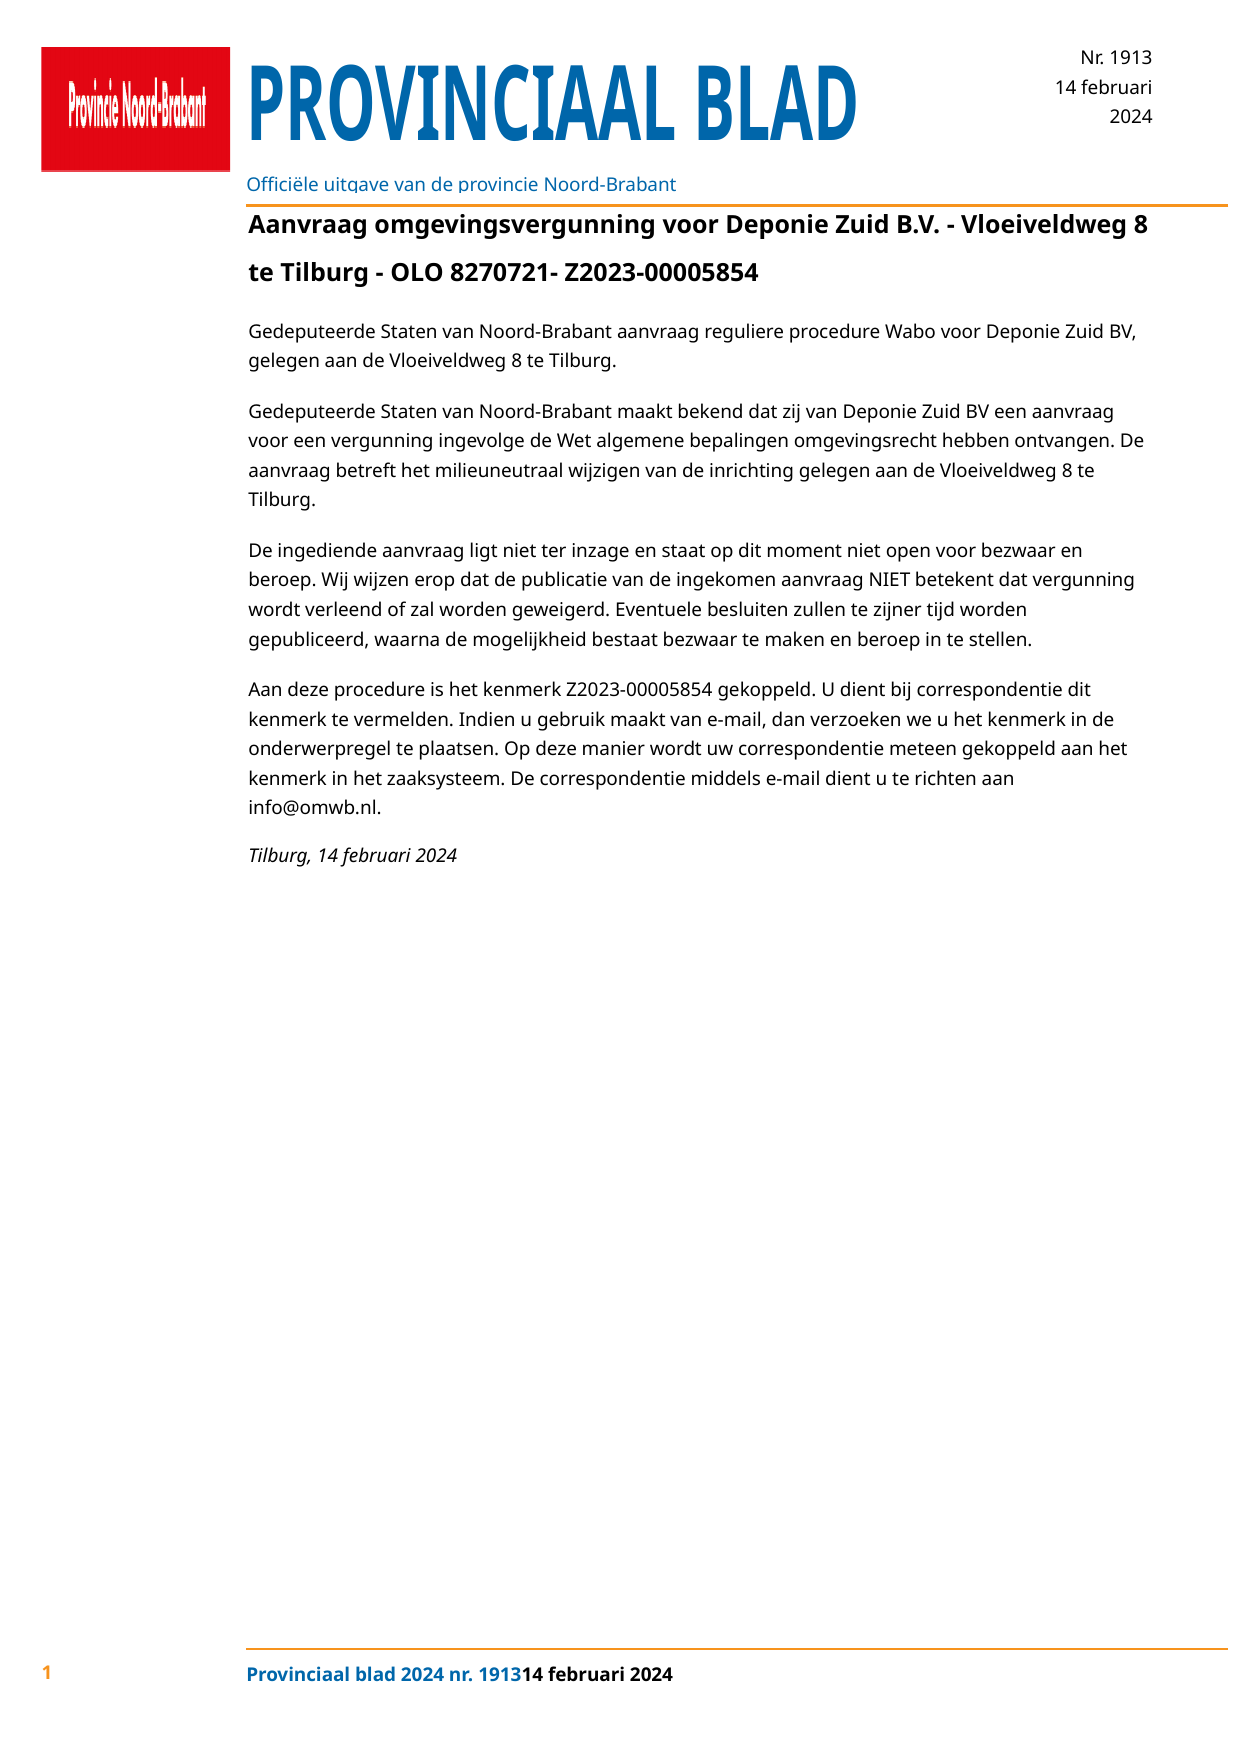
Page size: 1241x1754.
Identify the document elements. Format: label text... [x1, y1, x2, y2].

text Aan deze procedure is het kenmerk Z2023-00005854 gekoppeld. U dient bij correspondentie dit kenmerk te vermelden. Indien u gebruik maakt van e-mail, dan verzoeken we u het kenmerk in de onderwerpregel te plaatsen. Op deze manier wordt uw correspondentie meteen gekoppeld aan het kenmerk in het zaaksysteem. De correspondentie middels e-mail dient u te richten aan info@omwb.nl. [248, 676, 1152, 820]
text Aanvraag omgevingsvergunning voor Deponie Zuid B.V. - Vloeiveldweg 8 te Tilburg - OLO 8270721- Z2023-00005854 [248, 207, 1152, 288]
text Tilburg, 14 februari 2024 [248, 842, 1152, 868]
text De ingediende aanvraag ligt niet ter inzage en staat op dit moment niet open voor bezwaar en beroep. Wij wijzen erop dat de publicatie van de ingekomen aanvraag NIET betekent dat vergunning wordt verleend of zal worden geweigerd. Eventuele besluiten zullen te zijner tijd worden gepubliceerd, waarna de mogelijkheid bestaat bezwaar te maken en beroep in te stellen. [248, 537, 1152, 652]
text Gedeputeerde Staten van Noord-Brabant maakt bekend dat zij van Deponie Zuid BV een aanvraag voor een vergunning ingevolge de Wet algemene bepalingen omgevingsrecht hebben ontvangen. De aanvraag betreft het milieuneutraal wijzigen van de inrichting gelegen aan de Vloeiveldweg 8 te Tilburg. [248, 398, 1152, 512]
text Gedeputeerde Staten van Noord-Brabant aanvraag reguliere procedure Wabo voor Deponie Zuid BV, gelegen aan de Vloeiveldweg 8 te Tilburg. [248, 318, 1152, 373]
picture [41, 47, 231, 172]
